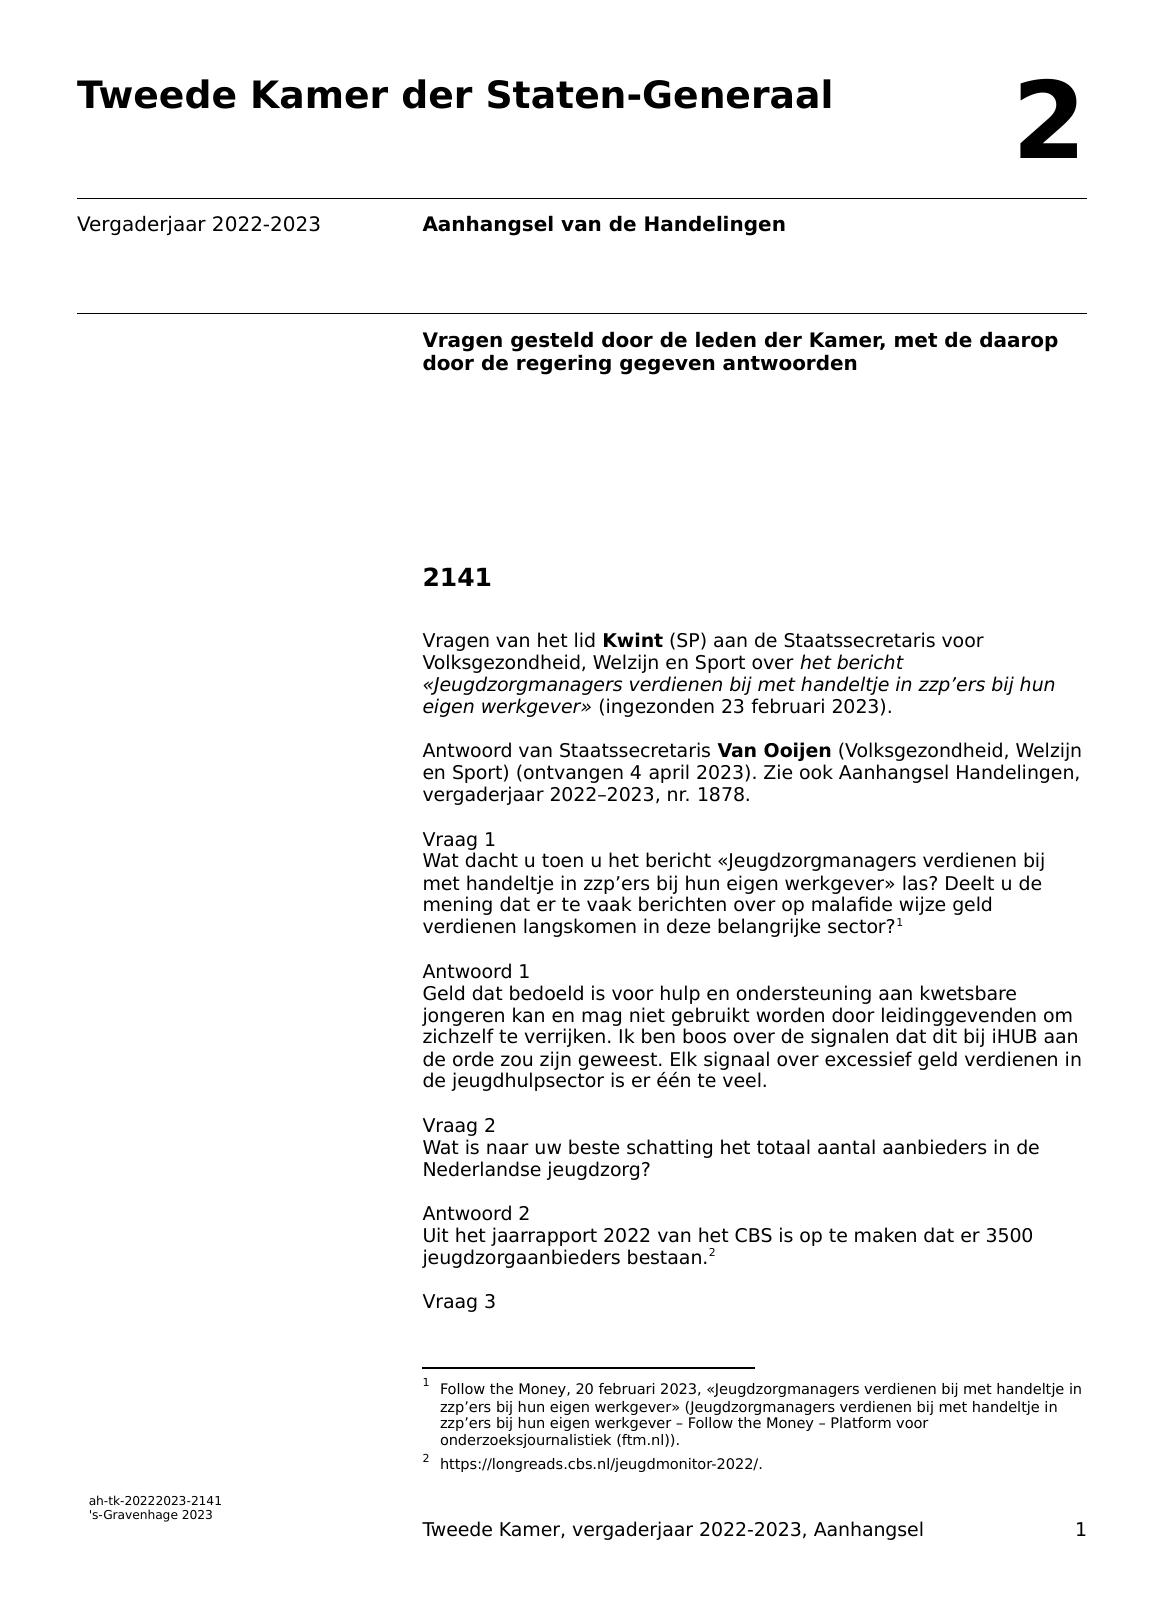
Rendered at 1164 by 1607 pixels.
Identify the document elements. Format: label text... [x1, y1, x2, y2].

table_header 2 [886, 59, 1087, 198]
table_cell Vergaderjaar 2022-2023 [77, 199, 422, 313]
text Vraag 2 [422, 1114, 1087, 1137]
text 2141 [422, 563, 1087, 592]
text Wat dacht u toen u het bericht «Jeugdzorgmanagers verdienen bij met handeltje in zzp’ers bij hun eigen werkgever» las? Deelt u de mening dat er te vaak berichten over op malafide wijze geld verdienen langskomen in deze belangrijke sector? [422, 850, 1087, 938]
text Vragen van het lid Kwint (SP) aan de Staatssecretaris voor Volksgezondheid, Welzijn en Sport over het bericht «Jeugdzorgmanagers verdienen bij met handeltje in zzp’ers bij hun eigen werkgever» (ingezonden 23 februari 2023). [422, 630, 1087, 718]
text 's-Gravenhage 2023 [88, 1508, 323, 1522]
text Vraag 1 [422, 828, 1087, 850]
text Geld dat bedoeld is voor hulp en ondersteuning aan kwetsbare jongeren kan en mag niet gebruikt worden door leidinggevenden om zichzelf te verrijken. Ik ben boos over de signalen dat dit bij iHUB aan de orde zou zijn geweest. Elk signaal over excessief geld verdienen in de jeugdhulpsector is er één te veel. [422, 982, 1087, 1092]
table_header Tweede Kamer der Staten-Generaal [77, 59, 886, 198]
table_cell Aanhangsel van de Handelingen [422, 199, 1087, 313]
text ah-tk-20222023-2141 [88, 1494, 323, 1508]
text Follow the Money, 20 februari 2023, «Jeugdzorgmanagers verdienen bij met handeltje in zzp’ers bij hun eigen werkgever» (Jeugdzorgmanagers verdienen bij met handeltje in zzp’ers bij hun eigen werkgever – Follow the Money – Platform voor onderzoeksjournalistiek (ftm.nl)). [422, 1377, 1087, 1449]
text Antwoord 2 [422, 1203, 1087, 1225]
text Vraag 3 [422, 1291, 1087, 1313]
text https://longreads.cbs.nl/jeugdmonitor-2022/. [422, 1452, 1087, 1474]
table_cell Vragen gesteld door de leden der Kamer, met de daarop door de regering gegeven antwoorden [422, 314, 1087, 375]
text Uit het jaarrapport 2022 van het CBS is op te maken dat er 3500 jeugdzorgaanbieders bestaan. [422, 1225, 1087, 1269]
text Wat is naar uw beste schatting het totaal aantal aanbieders in de Nederlandse jeugdzorg? [422, 1137, 1087, 1181]
text Antwoord van Staatssecretaris Van Ooijen (Volksgezondheid, Welzijn en Sport) (ontvangen 4 april 2023). Zie ook Aanhangsel Handelingen, vergaderjaar 2022–2023, nr. 1878. [422, 740, 1087, 806]
table_cell [77, 314, 422, 375]
text Antwoord 1 [422, 961, 1087, 982]
